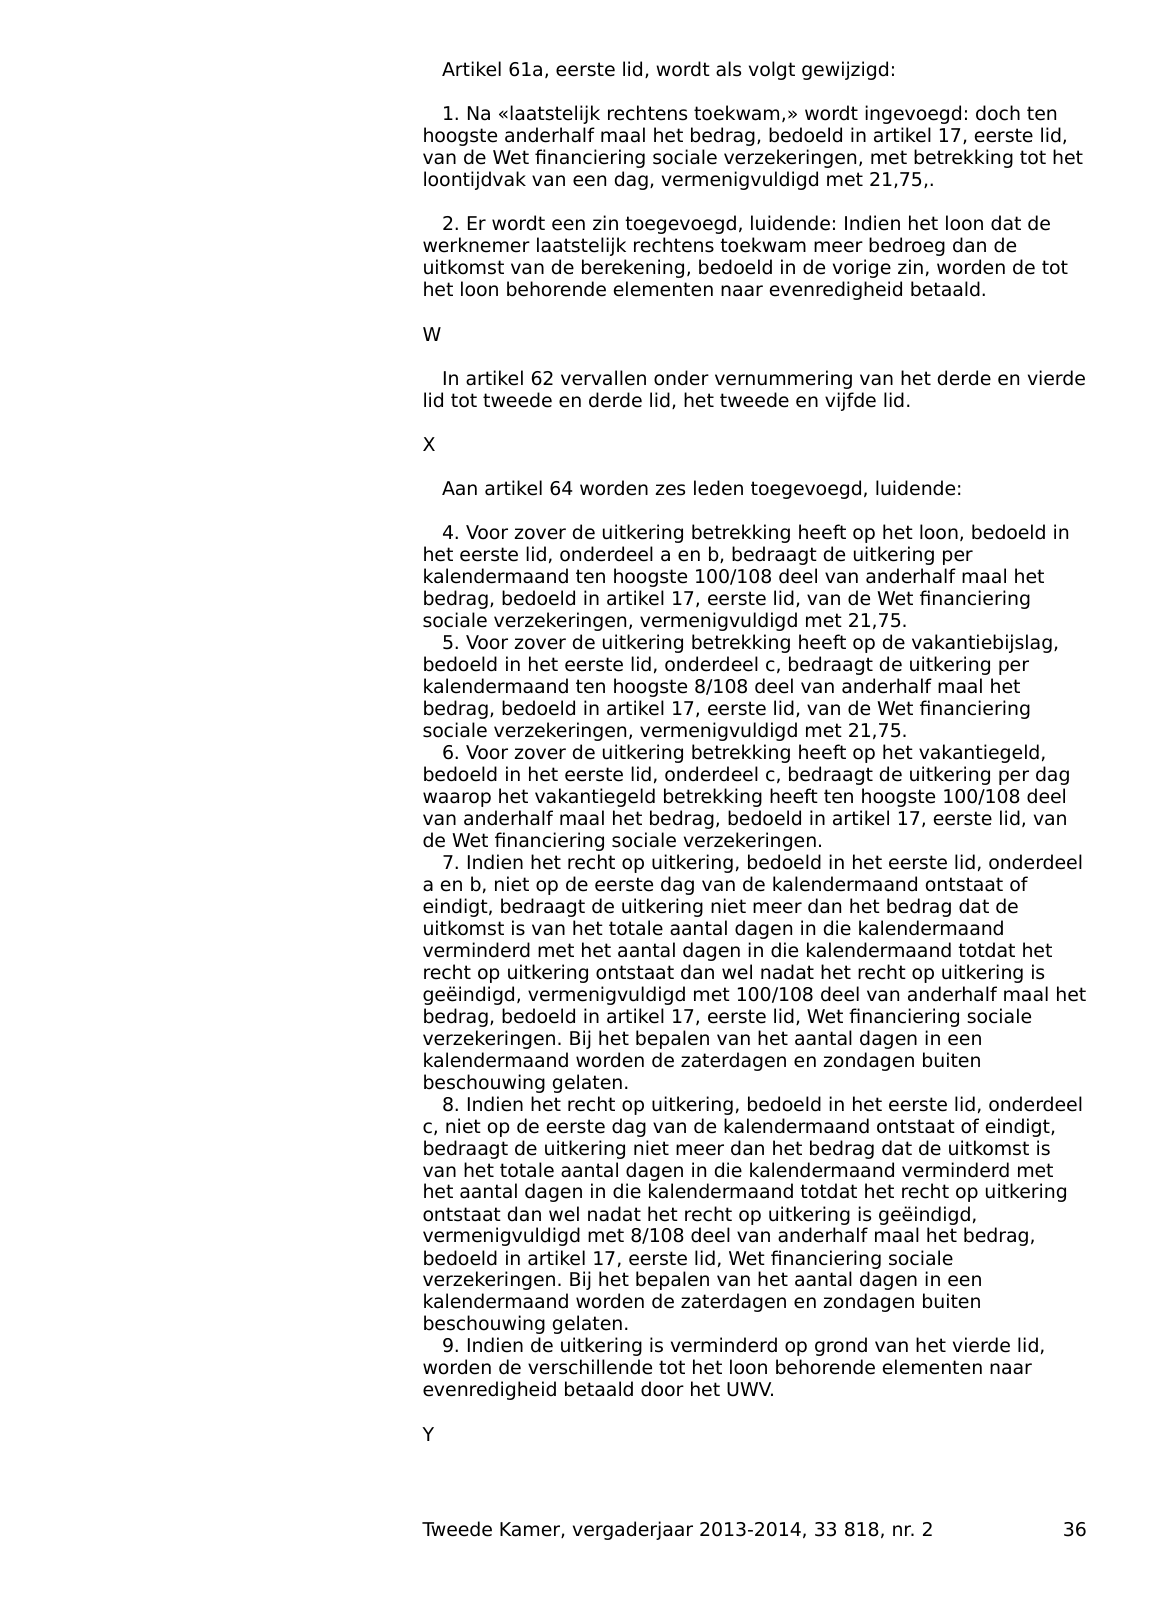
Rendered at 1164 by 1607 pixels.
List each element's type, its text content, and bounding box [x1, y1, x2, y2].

text X [422, 434, 1087, 456]
text 9. Indien de uitkering is verminderd op grond van het vierde lid, worden de verschillende tot het loon behorende elementen naar evenredigheid betaald door het UWV. [422, 1335, 1087, 1401]
text 5. Voor zover de uitkering betrekking heeft op de vakantiebijslag, bedoeld in het eerste lid, onderdeel c, bedraagt de uitkering per kalendermaand ten hoogste 8/108 deel van anderhalf maal het bedrag, bedoeld in artikel 17, eerste lid, van de Wet financiering sociale verzekeringen, vermenigvuldigd met 21,75. [422, 632, 1087, 742]
text 7. Indien het recht op uitkering, bedoeld in het eerste lid, onderdeel a en b, niet op de eerste dag van de kalendermaand ontstaat of eindigt, bedraagt de uitkering niet meer dan het bedrag dat de uitkomst is van het totale aantal dagen in die kalendermaand verminderd met het aantal dagen in die kalendermaand totdat het recht op uitkering ontstaat dan wel nadat het recht op uitkering is geëindigd, vermenigvuldigd met 100/108 deel van anderhalf maal het bedrag, bedoeld in artikel 17, eerste lid, Wet financiering sociale verzekeringen. Bij het bepalen van het aantal dagen in een kalendermaand worden de zaterdagen en zondagen buiten beschouwing gelaten. [422, 852, 1087, 1093]
text 4. Voor zover de uitkering betrekking heeft op het loon, bedoeld in het eerste lid, onderdeel a en b, bedraagt de uitkering per kalendermaand ten hoogste 100/108 deel van anderhalf maal het bedrag, bedoeld in artikel 17, eerste lid, van de Wet financiering sociale verzekeringen, vermenigvuldigd met 21,75. [422, 522, 1087, 632]
text 2. Er wordt een zin toegevoegd, luidende: Indien het loon dat de werknemer laatstelijk rechtens toekwam meer bedroeg dan de uitkomst van de berekening, bedoeld in de vorige zin, worden de tot het loon behorende elementen naar evenredigheid betaald. [422, 213, 1087, 301]
text 8. Indien het recht op uitkering, bedoeld in het eerste lid, onderdeel c, niet op de eerste dag van de kalendermaand ontstaat of eindigt, bedraagt de uitkering niet meer dan het bedrag dat de uitkomst is van het totale aantal dagen in die kalendermaand verminderd met het aantal dagen in die kalendermaand totdat het recht op uitkering ontstaat dan wel nadat het recht op uitkering is geëindigd, vermenigvuldigd met 8/108 deel van anderhalf maal het bedrag, bedoeld in artikel 17, eerste lid, Wet financiering sociale verzekeringen. Bij het bepalen van het aantal dagen in een kalendermaand worden de zaterdagen en zondagen buiten beschouwing gelaten. [422, 1093, 1087, 1335]
text 6. Voor zover de uitkering betrekking heeft op het vakantiegeld, bedoeld in het eerste lid, onderdeel c, bedraagt de uitkering per dag waarop het vakantiegeld betrekking heeft ten hoogste 100/108 deel van anderhalf maal het bedrag, bedoeld in artikel 17, eerste lid, van de Wet financiering sociale verzekeringen. [422, 742, 1087, 852]
text 1. Na «laatstelijk rechtens toekwam,» wordt ingevoegd: doch ten hoogste anderhalf maal het bedrag, bedoeld in artikel 17, eerste lid, van de Wet financiering sociale verzekeringen, met betrekking tot het loontijdvak van een dag, vermenigvuldigd met 21,75,. [422, 103, 1087, 191]
text Artikel 61a, eerste lid, wordt als volgt gewijzigd: [422, 59, 1087, 81]
text Aan artikel 64 worden zes leden toegevoegd, luidende: [422, 478, 1087, 500]
text W [422, 323, 1087, 345]
text Y [422, 1423, 1087, 1445]
text In artikel 62 vervallen onder vernummering van het derde en vierde lid tot tweede en derde lid, het tweede en vijfde lid. [422, 368, 1087, 412]
